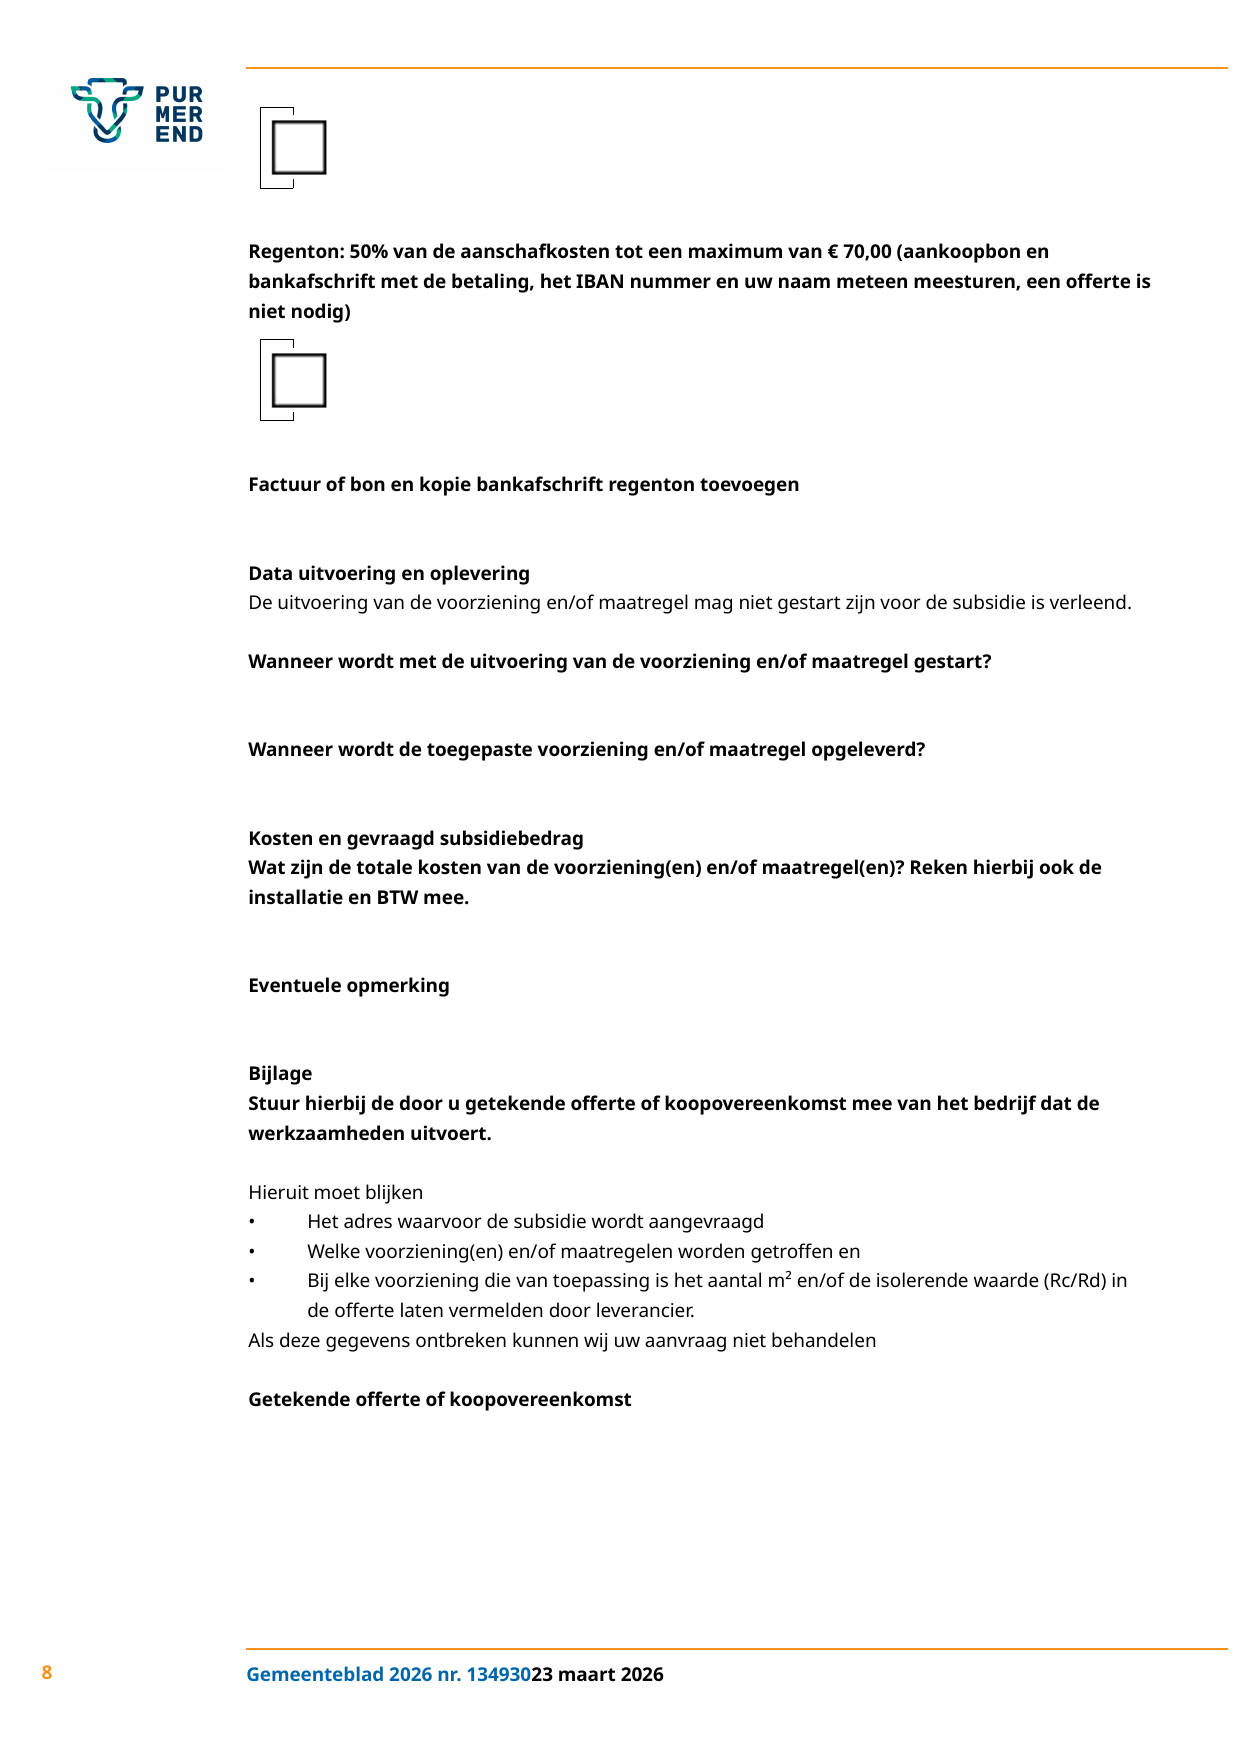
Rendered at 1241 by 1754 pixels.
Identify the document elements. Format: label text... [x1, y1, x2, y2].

table_header [248, 1416, 1152, 1441]
text Regenton: 50% van de aanschafkosten tot een maximum van € 70,00 (aankoopbon en bankafschrift met de betaling, het IBAN nummer en uw naam meteen meesturen, een offerte is niet nodig) [248, 239, 1152, 324]
text Stuur hierbij de door u getekende offerte of koopovereenkomst mee van het bedrijf dat de werkzaamheden uitvoert. [248, 1090, 1152, 1145]
text Factuur of bon en kopie bankafschrift regenton toevoegen [248, 471, 1152, 497]
text Bijlage [248, 1061, 1152, 1086]
text Wat zijn de totale kosten van de voorziening(en) en/of maatregel(en)? Reken hierbij ook de installatie en BTW mee. [248, 854, 1152, 910]
text Als deze gegevens ontbreken kunnen wij uw aanvraag niet behandelen [248, 1327, 1152, 1352]
text Wanneer wordt de toegepaste voorziening en/of maatregel opgeleverd? [248, 737, 1152, 762]
list Bij elke voorziening die van toepassing is het aantal m² en/of de isolerende waarde (Rc/Rd) in de offerte laten vermelden door leverancier. [248, 1268, 1152, 1323]
picture [41, 47, 231, 172]
picture [268, 115, 328, 179]
picture [268, 348, 328, 412]
table_header [248, 1002, 1152, 1028]
list Het adres waarvoor de subsidie wordt aangevraagd [248, 1208, 1152, 1234]
table_header [248, 1474, 1152, 1500]
text Eventuele opmerking [248, 972, 1152, 998]
text Wanneer wordt met de uitvoering van de voorziening en/of maatregel gestart? [248, 648, 1152, 674]
text Data uitvoering en oplevering [248, 560, 1152, 585]
text Kosten en gevraagd subsidiebedrag [248, 825, 1152, 851]
text De uitvoering van de voorziening en/of maatregel mag niet gestart zijn voor de subsidie is verleend. [248, 589, 1152, 615]
list Welke voorziening(en) en/of maatregelen worden getroffen en [248, 1238, 1152, 1264]
table_header [248, 1533, 1152, 1559]
table_header [248, 766, 1152, 792]
text Hieruit moet blijken [248, 1179, 1152, 1204]
text Getekende offerte of koopovereenkomst [248, 1386, 1152, 1412]
table_header [248, 501, 1152, 527]
table_header [248, 914, 1152, 939]
table_header [248, 678, 1152, 704]
